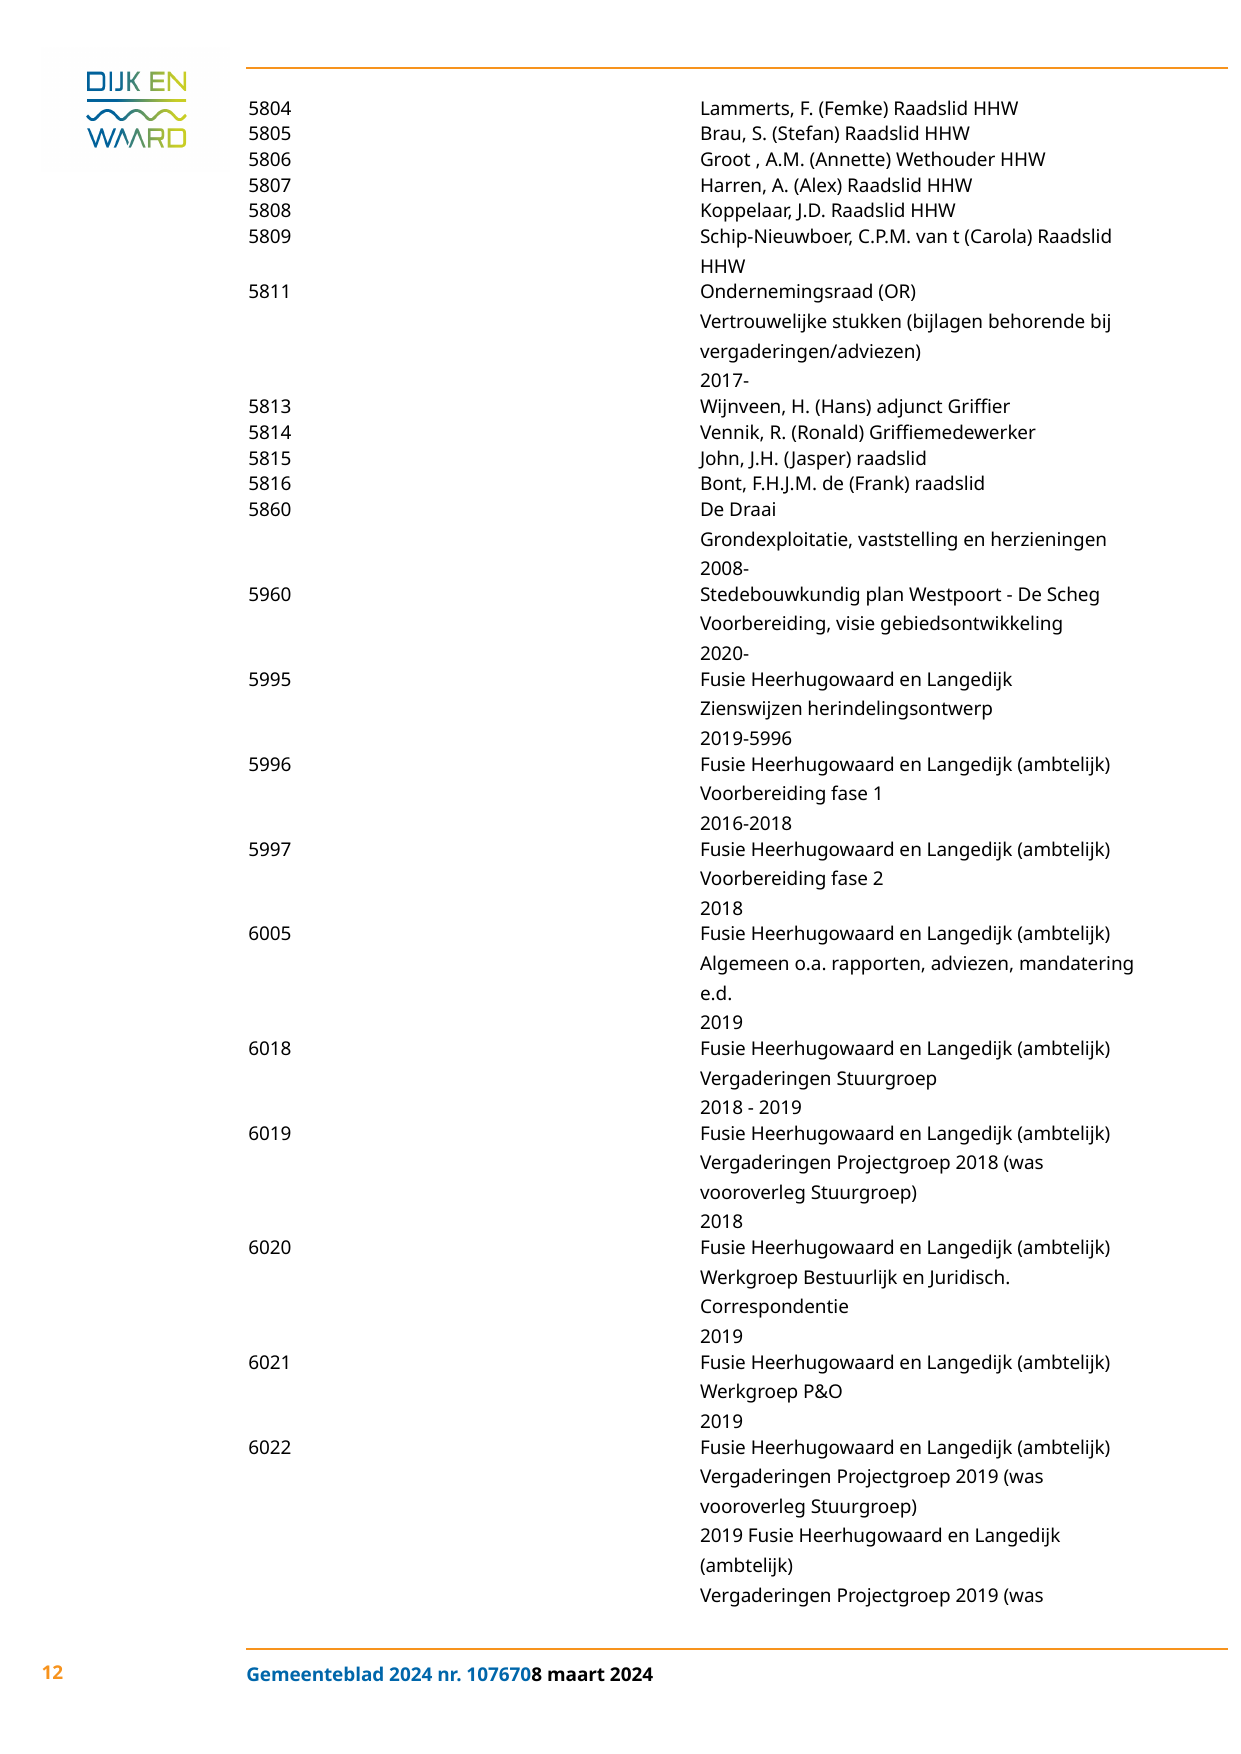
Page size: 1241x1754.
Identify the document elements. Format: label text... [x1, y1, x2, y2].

table_cell Ondernemingsraad (OR) Vertrouwelijke stukken (bijlagen behorende bij vergaderingen/adviezen) 2017- [700, 279, 1152, 393]
table_cell 5811 [248, 279, 700, 393]
table_cell Fusie Heerhugowaard en Langedijk Zienswijzen herindelingsontwerp 2019-5996 [700, 666, 1152, 751]
table_cell Stedebouwkundig plan Westpoort - De Scheg Voorbereiding, visie gebiedsontwikkeling 2020- [700, 581, 1152, 666]
table_cell 6019 [248, 1120, 700, 1234]
table_cell Harren, A. (Alex) Raadslid HHW [700, 172, 1152, 198]
table_cell 5806 [248, 146, 700, 172]
table_cell Brau, S. (Stefan) Raadslid HHW [700, 121, 1152, 146]
table_cell 5807 [248, 172, 700, 198]
table_cell 5860 [248, 496, 700, 581]
table_cell Lammerts, F. (Femke) Raadslid HHW [700, 95, 1152, 121]
table_cell Wijnveen, H. (Hans) adjunct Griffier [700, 393, 1152, 419]
table_cell 5960 [248, 581, 700, 666]
table_cell Vennik, R. (Ronald) Griffiemedewerker [700, 419, 1152, 445]
table_cell Fusie Heerhugowaard en Langedijk (ambtelijk) Vergaderingen Projectgroep 2018 (was vooroverleg Stuurgroep) 2018 [700, 1120, 1152, 1234]
table_cell Koppelaar, J.D. Raadslid HHW [700, 198, 1152, 223]
table_cell Fusie Heerhugowaard en Langedijk (ambtelijk) Voorbereiding fase 2 2018 [700, 836, 1152, 921]
table_cell 6005 [248, 921, 700, 1035]
table_cell 6022 [248, 1434, 700, 1607]
table_cell John, J.H. (Jasper) raadslid [700, 445, 1152, 470]
table_cell Fusie Heerhugowaard en Langedijk (ambtelijk) Werkgroep P&O 2019 [700, 1349, 1152, 1434]
table_cell 5804 [248, 95, 700, 121]
table_cell 5815 [248, 445, 700, 470]
table_cell 6021 [248, 1349, 700, 1434]
table_cell Bont, F.H.J.M. de (Frank) raadslid [700, 470, 1152, 496]
table_cell 5814 [248, 419, 700, 445]
table_cell 5996 [248, 751, 700, 836]
table_cell 5816 [248, 470, 700, 496]
table_cell 5805 [248, 121, 700, 146]
table_cell De Draai Grondexploitatie, vaststelling en herzieningen 2008- [700, 496, 1152, 581]
table_cell Fusie Heerhugowaard en Langedijk (ambtelijk) Algemeen o.a. rapporten, adviezen, mandatering e.d. 2019 [700, 921, 1152, 1035]
table_cell Schip-Nieuwboer, C.P.M. van t (Carola) Raadslid HHW [700, 224, 1152, 279]
picture [41, 47, 231, 172]
table_cell 5809 [248, 224, 700, 279]
table_cell 5813 [248, 393, 700, 419]
table_cell 5997 [248, 836, 700, 921]
table_cell Fusie Heerhugowaard en Langedijk (ambtelijk) Vergaderingen Stuurgroep 2018 - 2019 [700, 1035, 1152, 1120]
table_cell 5808 [248, 198, 700, 223]
table_cell 6020 [248, 1235, 700, 1349]
table_cell 6018 [248, 1035, 700, 1120]
table_cell Fusie Heerhugowaard en Langedijk (ambtelijk) Voorbereiding fase 1 2016-2018 [700, 751, 1152, 836]
table_cell Fusie Heerhugowaard en Langedijk (ambtelijk) Werkgroep Bestuurlijk en Juridisch. Correspondentie 2019 [700, 1235, 1152, 1349]
table_cell Groot , A.M. (Annette) Wethouder HHW [700, 146, 1152, 172]
table_cell 5995 [248, 666, 700, 751]
table_cell Fusie Heerhugowaard en Langedijk (ambtelijk) Vergaderingen Projectgroep 2019 (was vooroverleg Stuurgroep) 2019 Fusie Heerhugowaard en Langedijk (ambtelijk) Vergaderingen Projectgroep 2019 (was [700, 1434, 1152, 1607]
